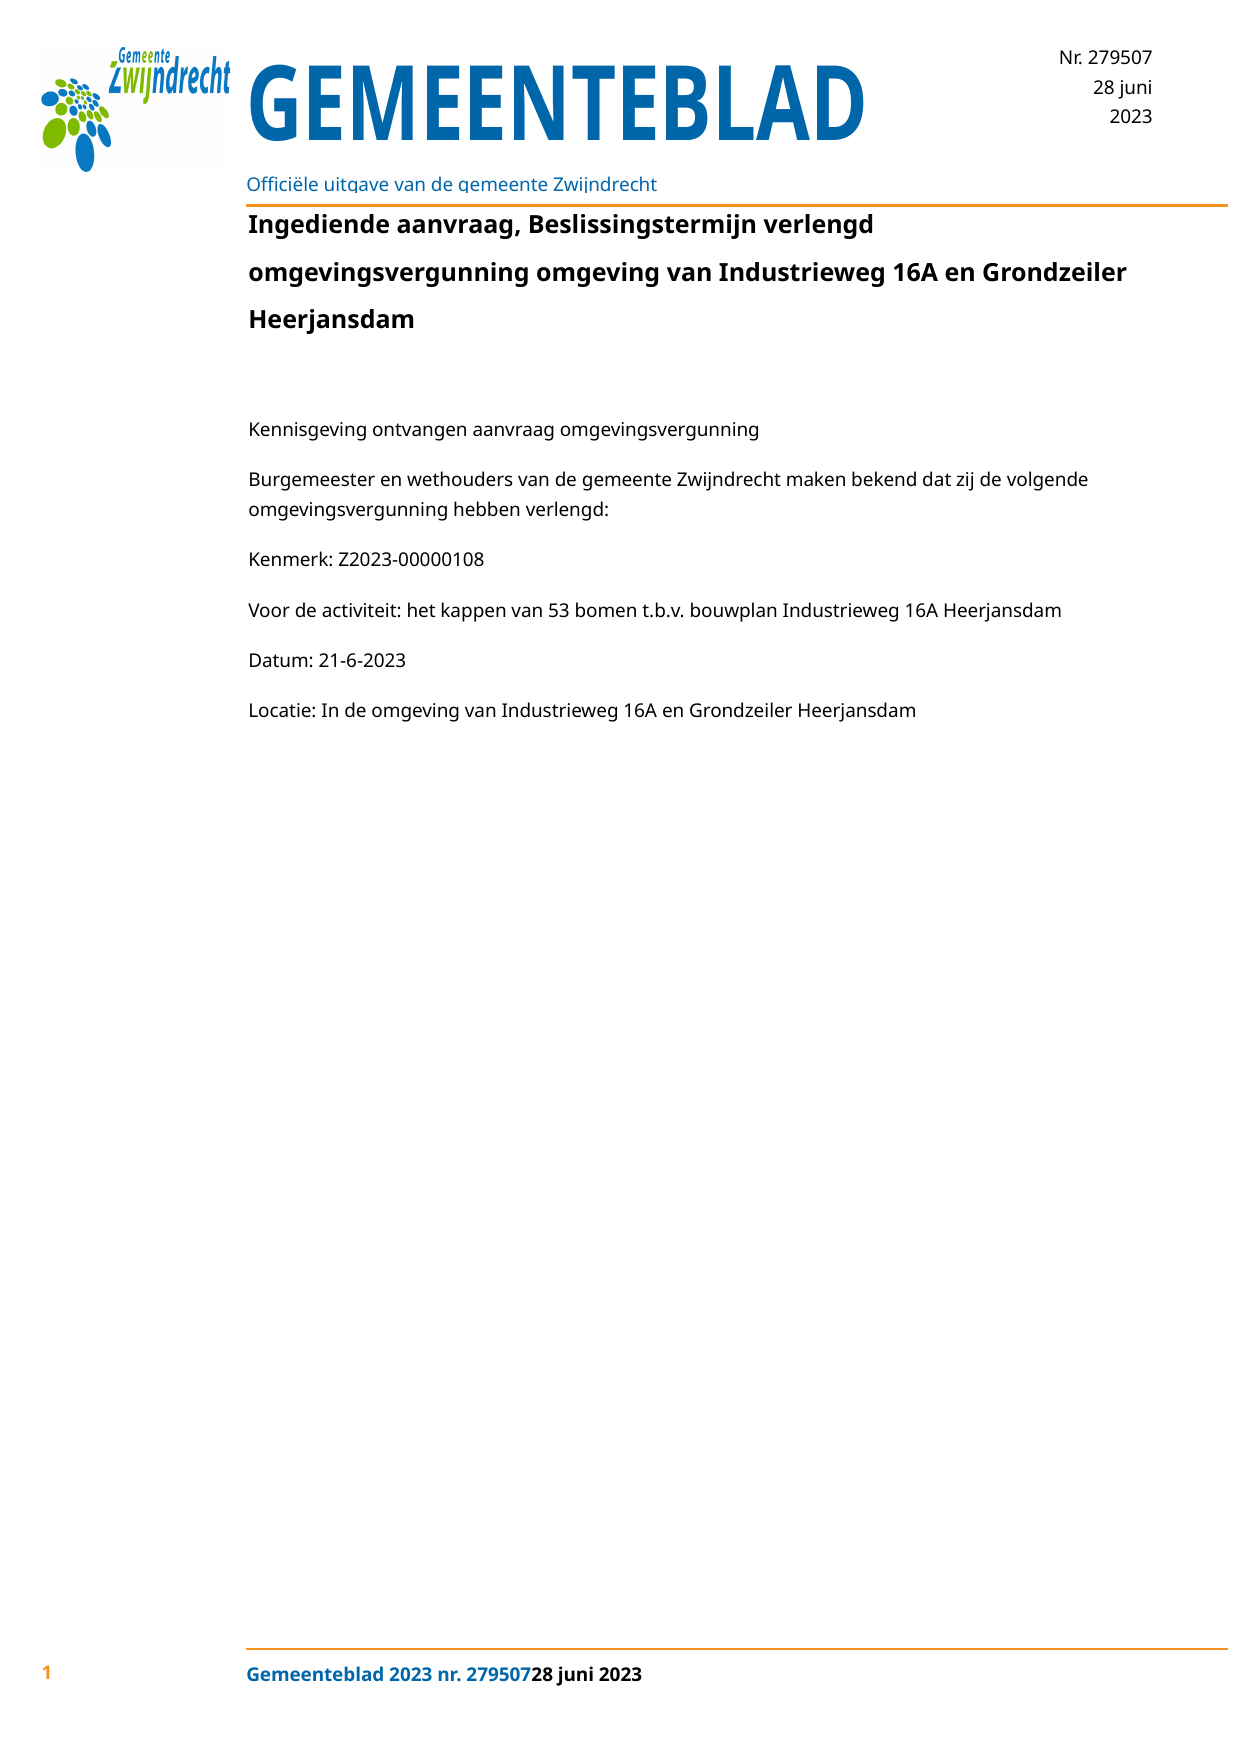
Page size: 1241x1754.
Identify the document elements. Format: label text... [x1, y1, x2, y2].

text Voor de activiteit: het kappen van 53 bomen t.b.v. bouwplan Industrieweg 16A Heerjansdam [248, 597, 1152, 622]
text Ingediende aanvraag, Beslissingstermijn verlengd omgevingsvergunning omgeving van Industrieweg 16A en Grondzeiler Heerjansdam [248, 207, 1152, 336]
text Kenmerk: Z2023-00000108 [248, 546, 1152, 572]
text Datum: 21-6-2023 [248, 647, 1152, 673]
text Kennisgeving ontvangen aanvraag omgevingsvergunning [248, 416, 1152, 442]
picture [41, 47, 231, 172]
text Locatie: In de omgeving van Industrieweg 16A en Grondzeiler Heerjansdam [248, 698, 1152, 723]
text Burgemeester en wethouders van de gemeente Zwijndrecht maken bekend dat zij de volgende omgevingsvergunning hebben verlengd: [248, 466, 1152, 522]
